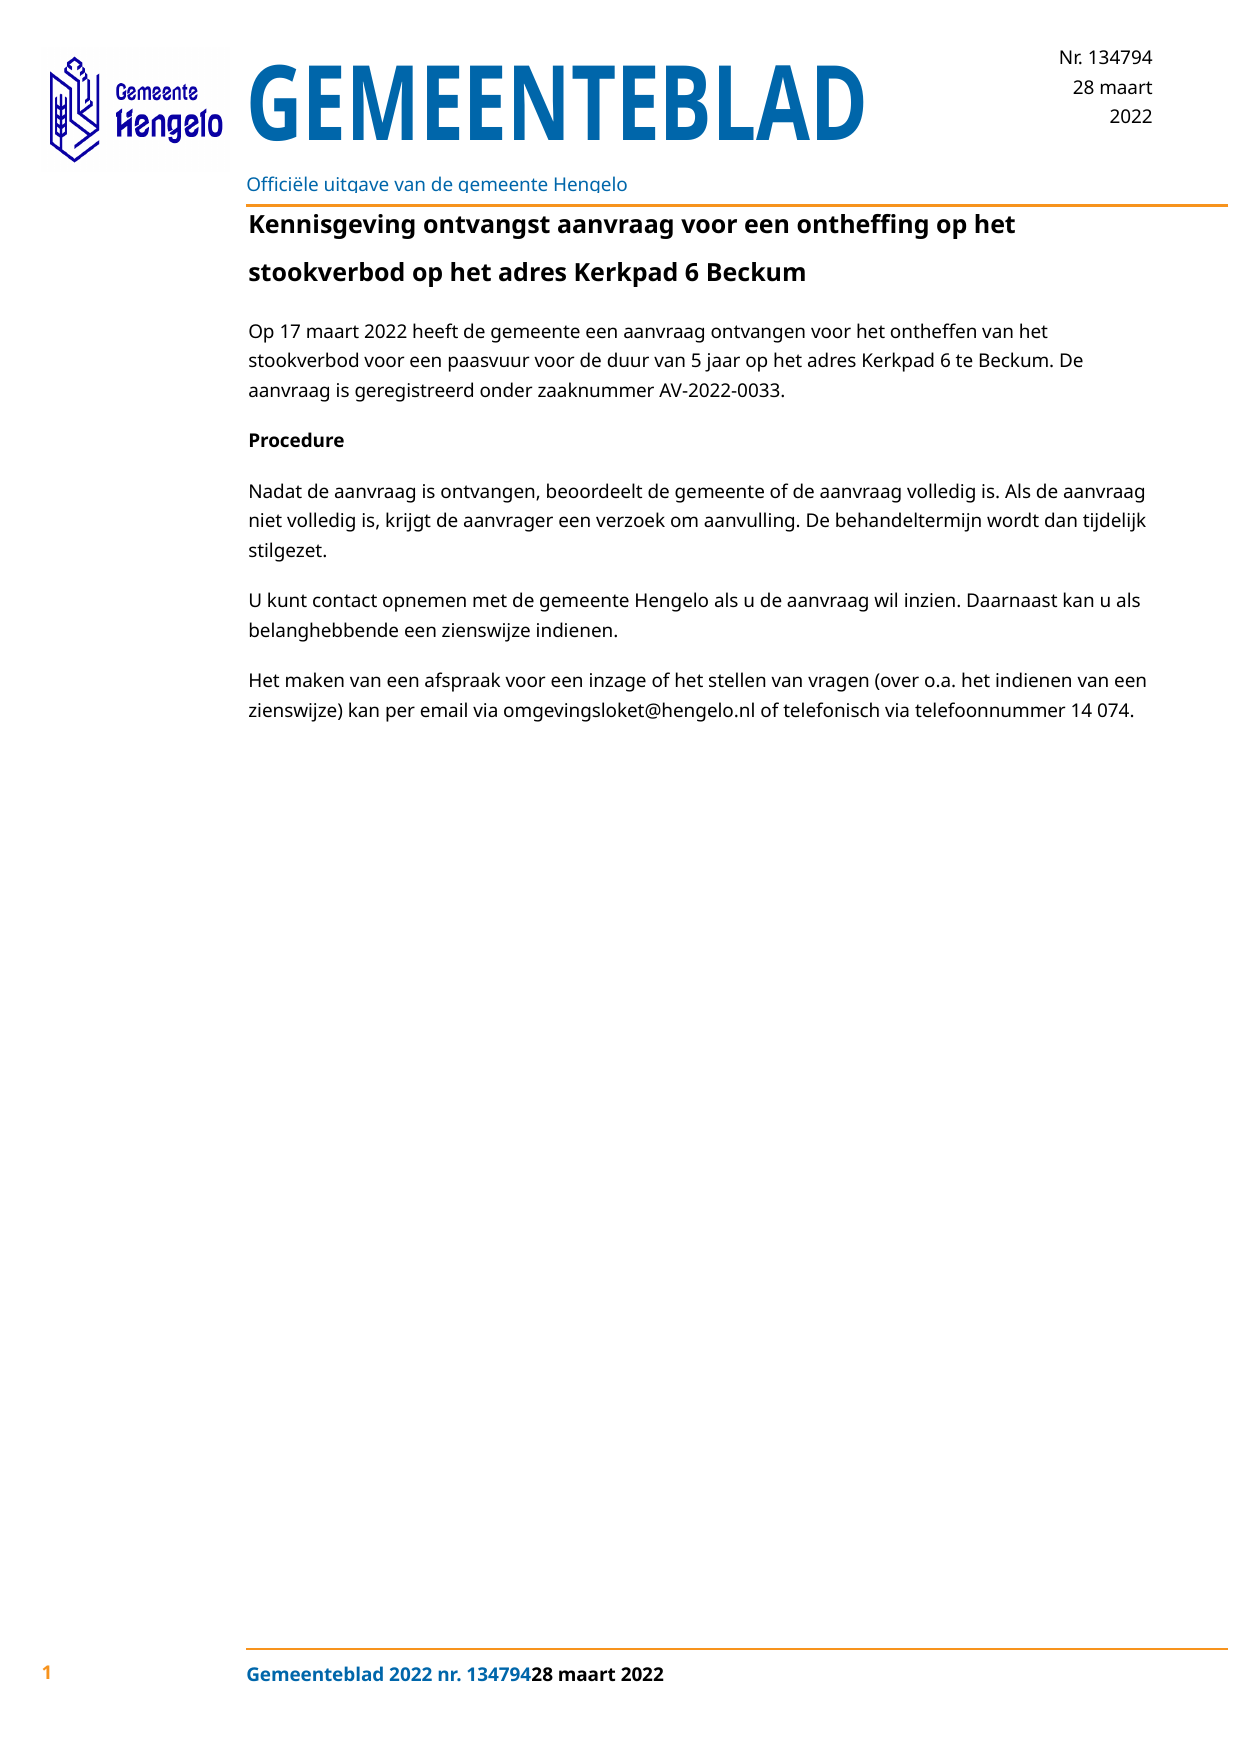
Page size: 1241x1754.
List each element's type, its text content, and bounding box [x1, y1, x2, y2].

text Op 17 maart 2022 heeft de gemeente een aanvraag ontvangen voor het ontheffen van het stookverbod voor een paasvuur voor de duur van 5 jaar op het adres Kerkpad 6 te Beckum. De aanvraag is geregistreerd onder zaaknummer AV-2022-0033. [248, 318, 1152, 403]
text Procedure [248, 427, 1152, 453]
text Kennisgeving ontvangst aanvraag voor een ontheffing op het stookverbod op het adres Kerkpad 6 Beckum [248, 207, 1152, 288]
text Het maken van een afspraak voor een inzage of het stellen van vragen (over o.a. het indienen van een zienswijze) kan per email via omgevingsloket@hengelo.nl of telefonisch via telefoonnummer 14 074. [248, 667, 1152, 723]
picture [41, 47, 231, 172]
text U kunt contact opnemen met de gemeente Hengelo als u de aanvraag wil inzien. Daarnaast kan u als belanghebbende een zienswijze indienen. [248, 587, 1152, 643]
text Nadat de aanvraag is ontvangen, beoordeelt de gemeente of de aanvraag volledig is. Als de aanvraag niet volledig is, krijgt de aanvrager een verzoek om aanvulling. De behandeltermijn wordt dan tijdelijk stilgezet. [248, 478, 1152, 563]
